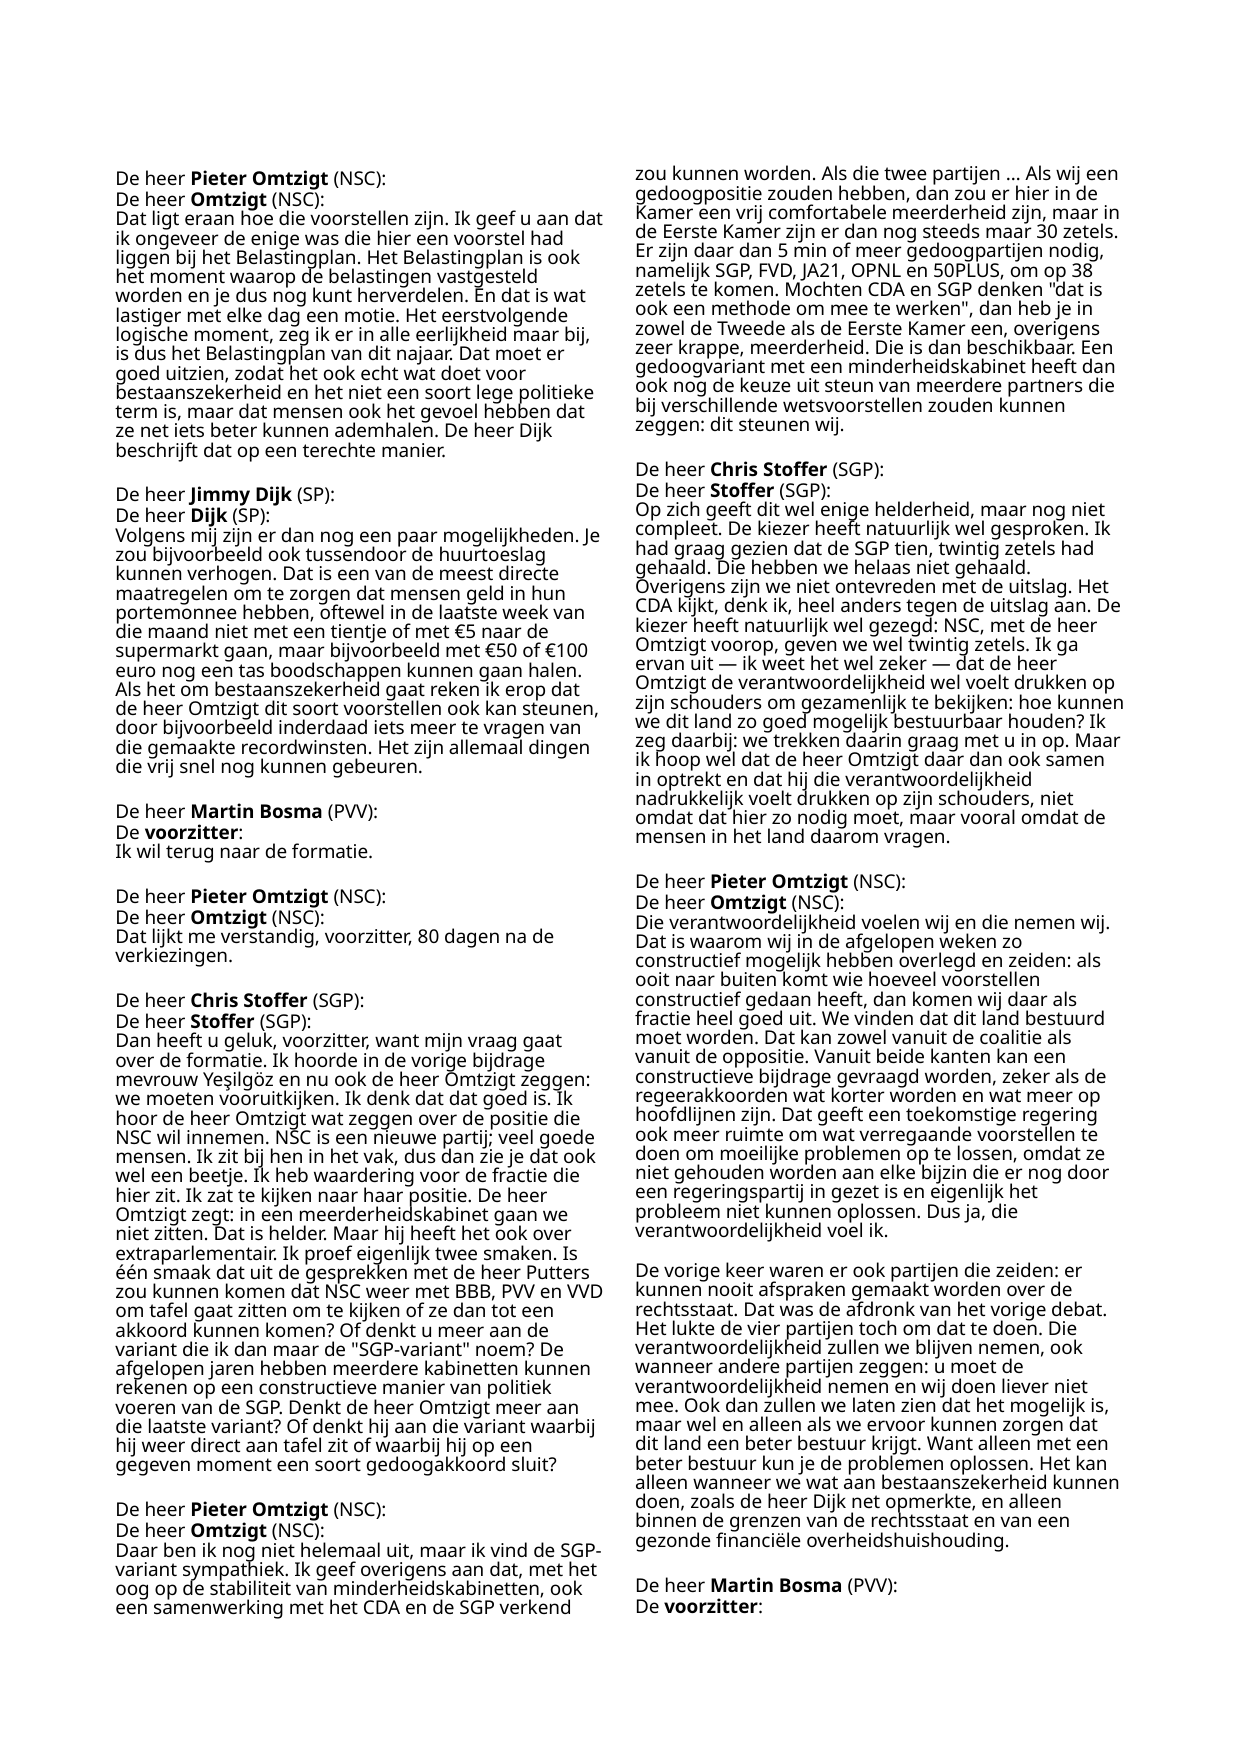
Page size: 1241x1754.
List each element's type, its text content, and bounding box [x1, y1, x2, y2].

text De heer Stoffer (SGP): [635, 482, 1125, 501]
text De voorzitter: [635, 1598, 1125, 1617]
text Volgens mij zijn er dan nog een paar mogelijkheden. Je zou bijvoorbeeld ook tussendoor de huurtoeslag kunnen verhogen. Dat is een van de meest directe maatregelen om te zorgen dat mensen geld in hun portemonnee hebben, oftewel in de laatste week van die maand niet met een tientje of met €5 naar de supermarkt gaan, maar bijvoorbeeld met €50 of €100 euro nog een tas boodschappen kunnen gaan halen. Als het om bestaanszekerheid gaat reken ik erop dat de heer Omtzigt dit soort voorstellen ook kan steunen, door bijvoorbeeld inderdaad iets meer te vragen van die gemaakte recordwinsten. Het zijn allemaal dingen die vrij snel nog kunnen gebeuren. [115, 527, 605, 777]
text De heer Omtzigt (NSC): [115, 191, 605, 210]
text De heer Chris Stoffer (SGP): [115, 987, 605, 1013]
text Die verantwoordelijkheid voelen wij en die nemen wij. Dat is waarom wij in de afgelopen weken zo constructief mogelijk hebben overlegd en zeiden: als ooit naar buiten komt wie hoeveel voorstellen constructief gedaan heeft, dan komen wij daar als fractie heel goed uit. We vinden dat dit land bestuurd moet worden. Dat kan zowel vanuit de coalitie als vanuit de oppositie. Vanuit beide kanten kan een constructieve bijdrage gevraagd worden, zeker als de regeerakkoorden wat korter worden en wat meer op hoofdlijnen zijn. Dat geeft een toekomstige regering ook meer ruimte om wat verregaande voorstellen te doen om moeilijke problemen op te lossen, omdat ze niet gehouden worden aan elke bijzin die er nog door een regeringspartij in gezet is en eigenlijk het probleem niet kunnen oplossen. Dus ja, die verantwoordelijkheid voel ik. [635, 914, 1125, 1241]
text De heer Dijk (SP): [115, 507, 605, 527]
text De voorzitter: [115, 824, 605, 843]
text De heer Omtzigt (NSC): [635, 894, 1125, 914]
text Dat ligt eraan hoe die voorstellen zijn. Ik geef u aan dat ik ongeveer de enige was die hier een voorstel had liggen bij het Belastingplan. Het Belastingplan is ook het moment waarop de belastingen vastgesteld worden en je dus nog kunt herverdelen. En dat is wat lastiger met elke dag een motie. Het eerstvolgende logische moment, zeg ik er in alle eerlijkheid maar bij, is dus het Belastingplan van dit najaar. Dat moet er goed uitzien, zodat het ook echt wat doet voor bestaanszekerheid en het niet een soort lege politieke term is, maar dat mensen ook het gevoel hebben dat ze net iets beter kunnen ademhalen. De heer Dijk beschrijft dat op een terechte manier. [115, 210, 605, 461]
text De heer Jimmy Dijk (SP): [115, 482, 605, 507]
text De heer Pieter Omtzigt (NSC): [115, 165, 605, 191]
text De heer Pieter Omtzigt (NSC): [115, 1497, 605, 1522]
text De heer Pieter Omtzigt (NSC): [635, 869, 1125, 894]
text De heer Pieter Omtzigt (NSC): [115, 883, 605, 909]
text De heer Chris Stoffer (SGP): [635, 456, 1125, 482]
text De heer Martin Bosma (PVV): [635, 1572, 1125, 1598]
text De heer Martin Bosma (PVV): [115, 798, 605, 824]
text De heer Stoffer (SGP): [115, 1013, 605, 1032]
text Dat lijkt me verstandig, voorzitter, 80 dagen na de verkiezingen. [115, 928, 605, 967]
text Ik wil terug naar de formatie. [115, 843, 605, 862]
text Daar ben ik nog niet helemaal uit, maar ik vind de SGP-variant sympathiek. Ik geef overigens aan dat, met het oog op de stabiliteit van minderheidskabinetten, ook een samenwerking met het CDA en de SGP verkend [115, 1542, 605, 1619]
text De heer Omtzigt (NSC): [115, 1522, 605, 1542]
text De heer Omtzigt (NSC): [115, 909, 605, 928]
text zou kunnen worden. Als die twee partijen … Als wij een gedoogpositie zouden hebben, dan zou er hier in de Kamer een vrij comfortabele meerderheid zijn, maar in de Eerste Kamer zijn er dan nog steeds maar 30 zetels. Er zijn daar dan 5 min of meer gedoogpartijen nodig, namelijk SGP, FVD, JA21, OPNL en 50PLUS, om op 38 zetels te komen. Mochten CDA en SGP denken "dat is ook een methode om mee te werken", dan heb je in zowel de Tweede als de Eerste Kamer een, overigens zeer krappe, meerderheid. Die is dan beschikbaar. Een gedoogvariant met een minderheidskabinet heeft dan ook nog de keuze uit steun van meerdere partners die bij verschillende wetsvoorstellen zouden kunnen zeggen: dit steunen wij. [635, 165, 1125, 435]
text De vorige keer waren er ook partijen die zeiden: er kunnen nooit afspraken gemaakt worden over de rechtsstaat. Dat was de afdronk van het vorige debat. Het lukte de vier partijen toch om dat te doen. Die verantwoordelijkheid zullen we blijven nemen, ook wanneer andere partijen zeggen: u moet de verantwoordelijkheid nemen en wij doen liever niet mee. Ook dan zullen we laten zien dat het mogelijk is, maar wel en alleen als we ervoor kunnen zorgen dat dit land een beter bestuur krijgt. Want alleen met een beter bestuur kun je de problemen oplossen. Het kan alleen wanneer we wat aan bestaanszekerheid kunnen doen, zoals de heer Dijk net opmerkte, en alleen binnen de grenzen van de rechtsstaat en van een gezonde financiële overheidshuishouding. [635, 1262, 1125, 1551]
text Dan heeft u geluk, voorzitter, want mijn vraag gaat over de formatie. Ik hoorde in de vorige bijdrage mevrouw Yeşilgöz en nu ook de heer Omtzigt zeggen: we moeten vooruitkijken. Ik denk dat dat goed is. Ik hoor de heer Omtzigt wat zeggen over de positie die NSC wil innemen. NSC is een nieuwe partij; veel goede mensen. Ik zit bij hen in het vak, dus dan zie je dat ook wel een beetje. Ik heb waardering voor de fractie die hier zit. Ik zat te kijken naar haar positie. De heer Omtzigt zegt: in een meerderheidskabinet gaan we niet zitten. Dat is helder. Maar hij heeft het ook over extraparlementair. Ik proef eigenlijk twee smaken. Is één smaak dat uit de gesprekken met de heer Putters zou kunnen komen dat NSC weer met BBB, PVV en VVD om tafel gaat zitten om te kijken of ze dan tot een akkoord kunnen komen? Of denkt u meer aan de variant die ik dan maar de "SGP-variant" noem? De afgelopen jaren hebben meerdere kabinetten kunnen rekenen op een constructieve manier van politiek voeren van de SGP. Denkt de heer Omtzigt meer aan die laatste variant? Of denkt hij aan die variant waarbij hij weer direct aan tafel zit of waarbij hij op een gegeven moment een soort gedoogakkoord sluit? [115, 1032, 605, 1476]
text Op zich geeft dit wel enige helderheid, maar nog niet compleet. De kiezer heeft natuurlijk wel gesproken. Ik had graag gezien dat de SGP tien, twintig zetels had gehaald. Die hebben we helaas niet gehaald. Overigens zijn we niet ontevreden met de uitslag. Het CDA kijkt, denk ik, heel anders tegen de uitslag aan. De kiezer heeft natuurlijk wel gezegd: NSC, met de heer Omtzigt voorop, geven we wel twintig zetels. Ik ga ervan uit — ik weet het wel zeker — dat de heer Omtzigt de verantwoordelijkheid wel voelt drukken op zijn schouders om gezamenlijk te bekijken: hoe kunnen we dit land zo goed mogelijk bestuurbaar houden? Ik zeg daarbij: we trekken daarin graag met u in op. Maar ik hoop wel dat de heer Omtzigt daar dan ook samen in optrekt en dat hij die verantwoordelijkheid nadrukkelijk voelt drukken op zijn schouders, niet omdat dat hier zo nodig moet, maar vooral omdat de mensen in het land daarom vragen. [635, 501, 1125, 848]
